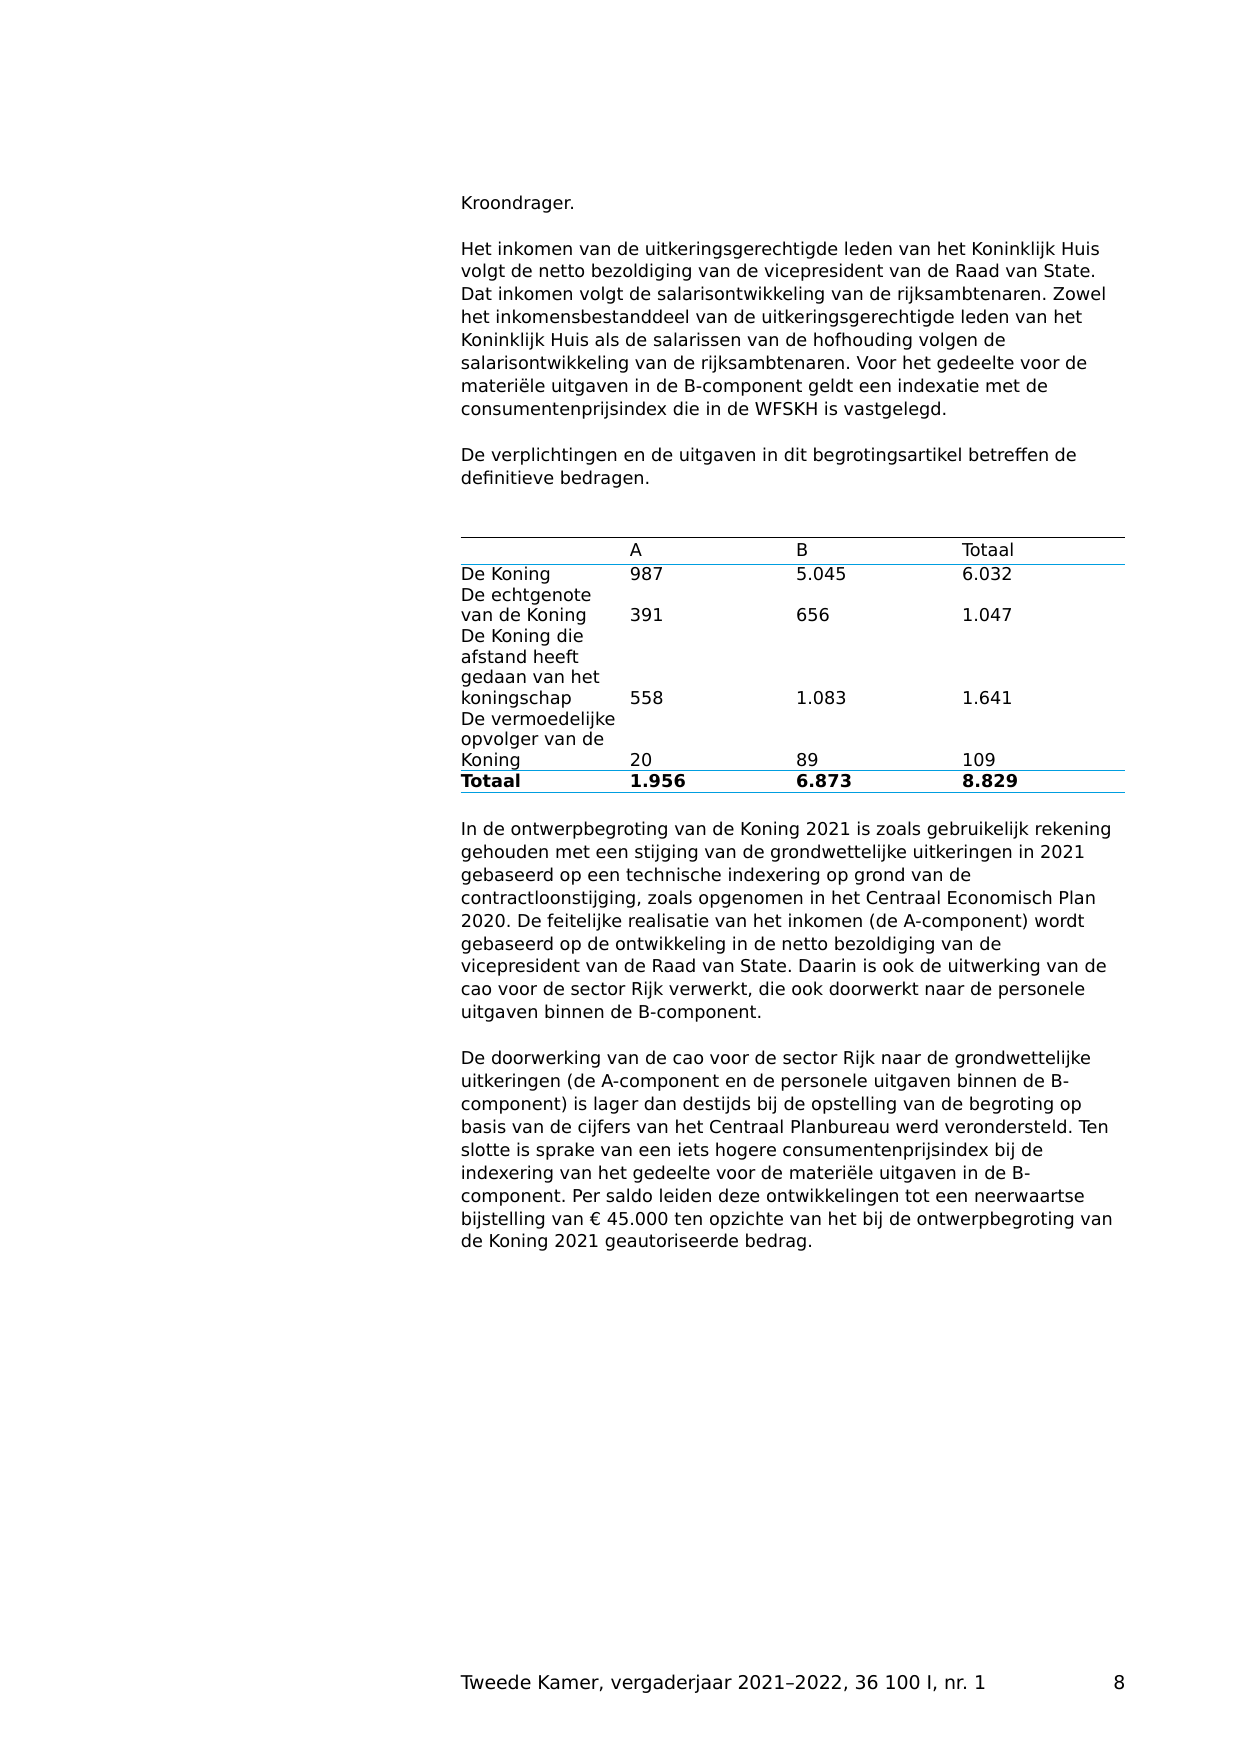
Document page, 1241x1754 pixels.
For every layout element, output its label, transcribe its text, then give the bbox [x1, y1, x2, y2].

table_cell 5.045 [793, 565, 959, 585]
table_cell De Koning [461, 565, 627, 585]
table_cell 1.956 [627, 771, 793, 791]
table_cell De echtgenote van de Koning [461, 585, 627, 626]
table_cell 656 [793, 585, 959, 626]
table_cell 89 [793, 709, 959, 770]
table_cell De Koning die afstand heeft gedaan van het koningschap [461, 626, 627, 708]
text Het inkomen van de uitkeringsgerechtigde leden van het Koninklijk Huis volgt de netto bezoldiging van de vicepresident van de Raad van State. Dat inkomen volgt de salarisontwikkeling van de rijksambtenaren. Zowel het inkomensbestanddeel van de uitkeringsgerechtigde leden van het Koninklijk Huis als de salarissen van de hofhouding volgen de salarisontwikkeling van de rijksambtenaren. Voor het gedeelte voor de materiële uitgaven in de B-component geldt een indexatie met de consumentenprijsindex die in de WFSKH is vastgelegd. [461, 237, 1125, 420]
table_cell 391 [627, 585, 793, 626]
table_cell De vermoedelijke opvolger van de Koning [461, 709, 627, 770]
table_cell 1.083 [793, 626, 959, 708]
table_header Tabel 2 Grondwettelijke uitkering aan: (bedragen x € 1.000) [461, 512, 1125, 537]
table_cell Totaal [461, 771, 627, 791]
table_cell 6.873 [793, 771, 959, 791]
table_cell Totaal [959, 538, 1125, 563]
table_cell 1.047 [959, 585, 1125, 626]
text De doorwerking van de cao voor de sector Rijk naar de grondwettelijke uitkeringen (de A-component en de personele uitgaven binnen de B-component) is lager dan destijds bij de opstelling van de begroting op basis van de cijfers van het Centraal Planbureau werd verondersteld. Ten slotte is sprake van een iets hogere consumentenprijsindex bij de indexering van het gedeelte voor de materiële uitgaven in de B-component. Per saldo leiden deze ontwikkelingen tot een neerwaartse bijstelling van € 45.000 ten opzichte van het bij de ontwerpbegroting van de Koning 2021 geautoriseerde bedrag. [461, 1046, 1125, 1252]
table_cell [461, 538, 627, 563]
table_cell 6.032 [959, 565, 1125, 585]
table_cell 558 [627, 626, 793, 708]
table_cell A [627, 538, 793, 563]
table_cell 1.641 [959, 626, 1125, 708]
text Kroondrager. [461, 191, 1125, 214]
text In de ontwerpbegroting van de Koning 2021 is zoals gebruikelijk rekening gehouden met een stijging van de grondwettelijke uitkeringen in 2021 gebaseerd op een technische indexering op grond van de contractloonstijging, zoals opgenomen in het Centraal Economisch Plan 2020. De feitelijke realisatie van het inkomen (de A-component) wordt gebaseerd op de ontwikkeling in de netto bezoldiging van de vicepresident van de Raad van State. Daarin is ook de uitwerking van de cao voor de sector Rijk verwerkt, die ook doorwerkt naar de personele uitgaven binnen de B-component. [461, 817, 1125, 1023]
table_cell 987 [627, 565, 793, 585]
text De verplichtingen en de uitgaven in dit begrotingsartikel betreffen de definitieve bedragen. [461, 443, 1125, 489]
table_cell 8.829 [959, 771, 1125, 791]
table_cell 109 [959, 709, 1125, 770]
table_cell B [793, 538, 959, 563]
table_cell 20 [627, 709, 793, 770]
